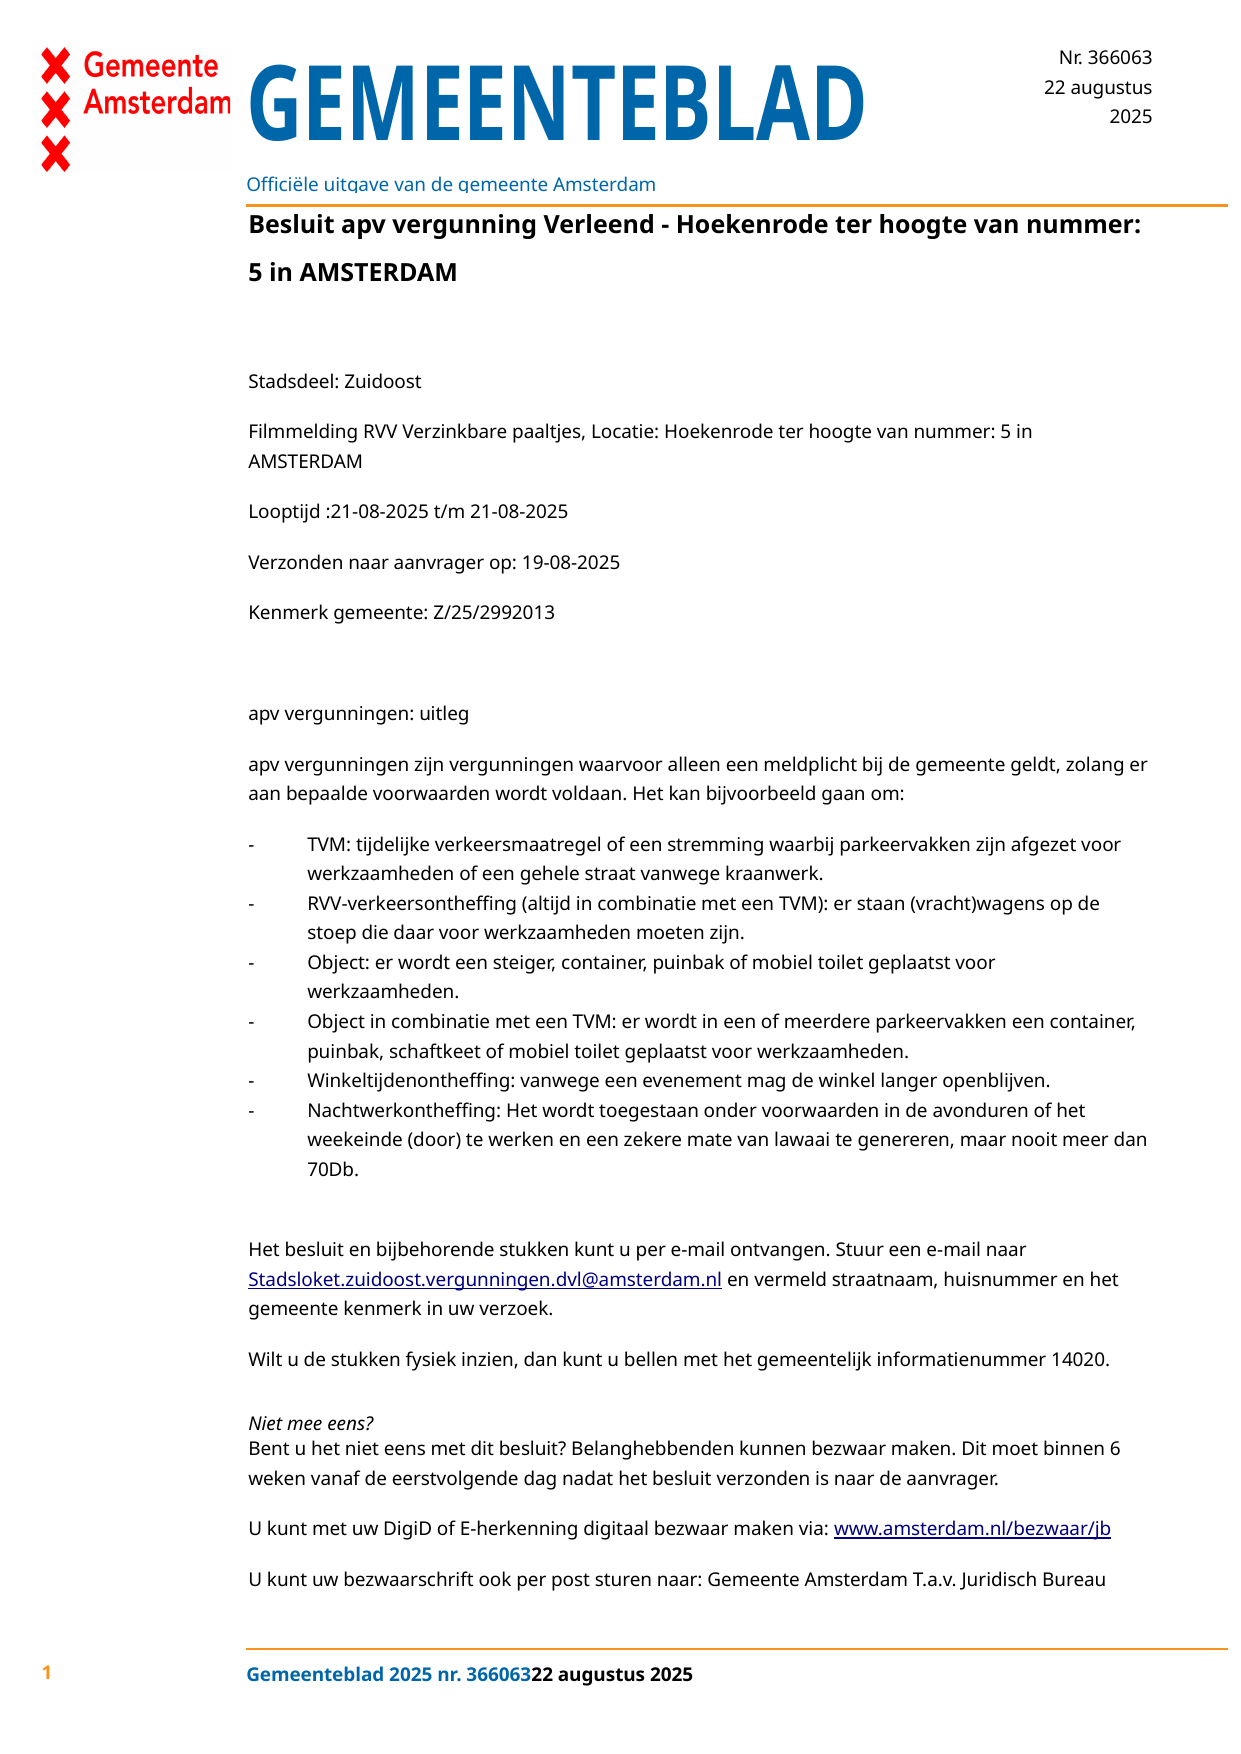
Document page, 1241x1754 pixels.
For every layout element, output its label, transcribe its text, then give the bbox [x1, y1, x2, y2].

text Besluit apv vergunning Verleend - Hoekenrode ter hoogte van nummer: 5 in AMSTERDAM [248, 207, 1152, 288]
text Bent u het niet eens met dit besluit? Belanghebbenden kunnen bezwaar maken. Dit moet binnen 6 weken vanaf de eerstvolgende dag nadat het besluit verzonden is naar de aanvrager. [248, 1436, 1152, 1491]
text Stadsdeel: Zuidoost [248, 368, 1152, 394]
picture [41, 47, 231, 172]
text apv vergunningen: uitleg [248, 700, 1152, 726]
list Object: er wordt een steiger, container, puinbak of mobiel toilet geplaatst voor werkzaamheden. [248, 949, 1152, 1004]
text apv vergunningen zijn vergunningen waarvoor alleen een meldplicht bij de gemeente geldt, zolang er aan bepaalde voorwaarden wordt voldaan. Het kan bijvoorbeeld gaan om: [248, 751, 1152, 806]
list RVV-verkeersontheffing (altijd in combinatie met een TVM): er staan (vracht)wagens op de stoep die daar voor werkzaamheden moeten zijn. [248, 890, 1152, 945]
text U kunt uw bezwaarschrift ook per post sturen naar: Gemeente Amsterdam T.a.v. Juridisch Bureau [248, 1566, 1152, 1592]
text Looptijd :21-08-2025 t/m 21-08-2025 [248, 499, 1152, 524]
list TVM: tijdelijke verkeersmaatregel of een stremming waarbij parkeervakken zijn afgezet voor werkzaamheden of een gehele straat vanwege kraanwerk. [248, 831, 1152, 886]
text Het besluit en bijbehorende stukken kunt u per e-mail ontvangen. Stuur een e-mail naar Stadsloket.zuidoost.vergunningen.dvl@amsterdam.nl en vermeld straatnaam, huisnummer en het gemeente kenmerk in uw verzoek. [248, 1236, 1152, 1321]
text Wilt u de stukken fysiek inzien, dan kunt u bellen met het gemeentelijk informatienummer 14020. [248, 1346, 1152, 1372]
text Niet mee eens? [248, 1410, 1152, 1436]
text Kenmerk gemeente: Z/25/2992013 [248, 599, 1152, 625]
text Verzonden naar aanvrager op: 19-08-2025 [248, 549, 1152, 575]
list Object in combinatie met een TVM: er wordt in een of meerdere parkeervakken een container, puinbak, schaftkeet of mobiel toilet geplaatst voor werkzaamheden. [248, 1008, 1152, 1064]
text Filmmelding RVV Verzinkbare paaltjes, Locatie: Hoekenrode ter hoogte van nummer: 5 in AMSTERDAM [248, 419, 1152, 474]
list Nachtwerkontheffing: Het wordt toegestaan onder voorwaarden in de avonduren of het weekeinde (door) te werken en een zekere mate van lawaai te genereren, maar nooit meer dan 70Db. [248, 1097, 1152, 1182]
text U kunt met uw DigiD of E-herkenning digitaal bezwaar maken via: www.amsterdam.nl/bezwaar/jb [248, 1516, 1152, 1541]
list Winkeltijdenontheffing: vanwege een evenement mag de winkel langer openblijven. [248, 1067, 1152, 1093]
